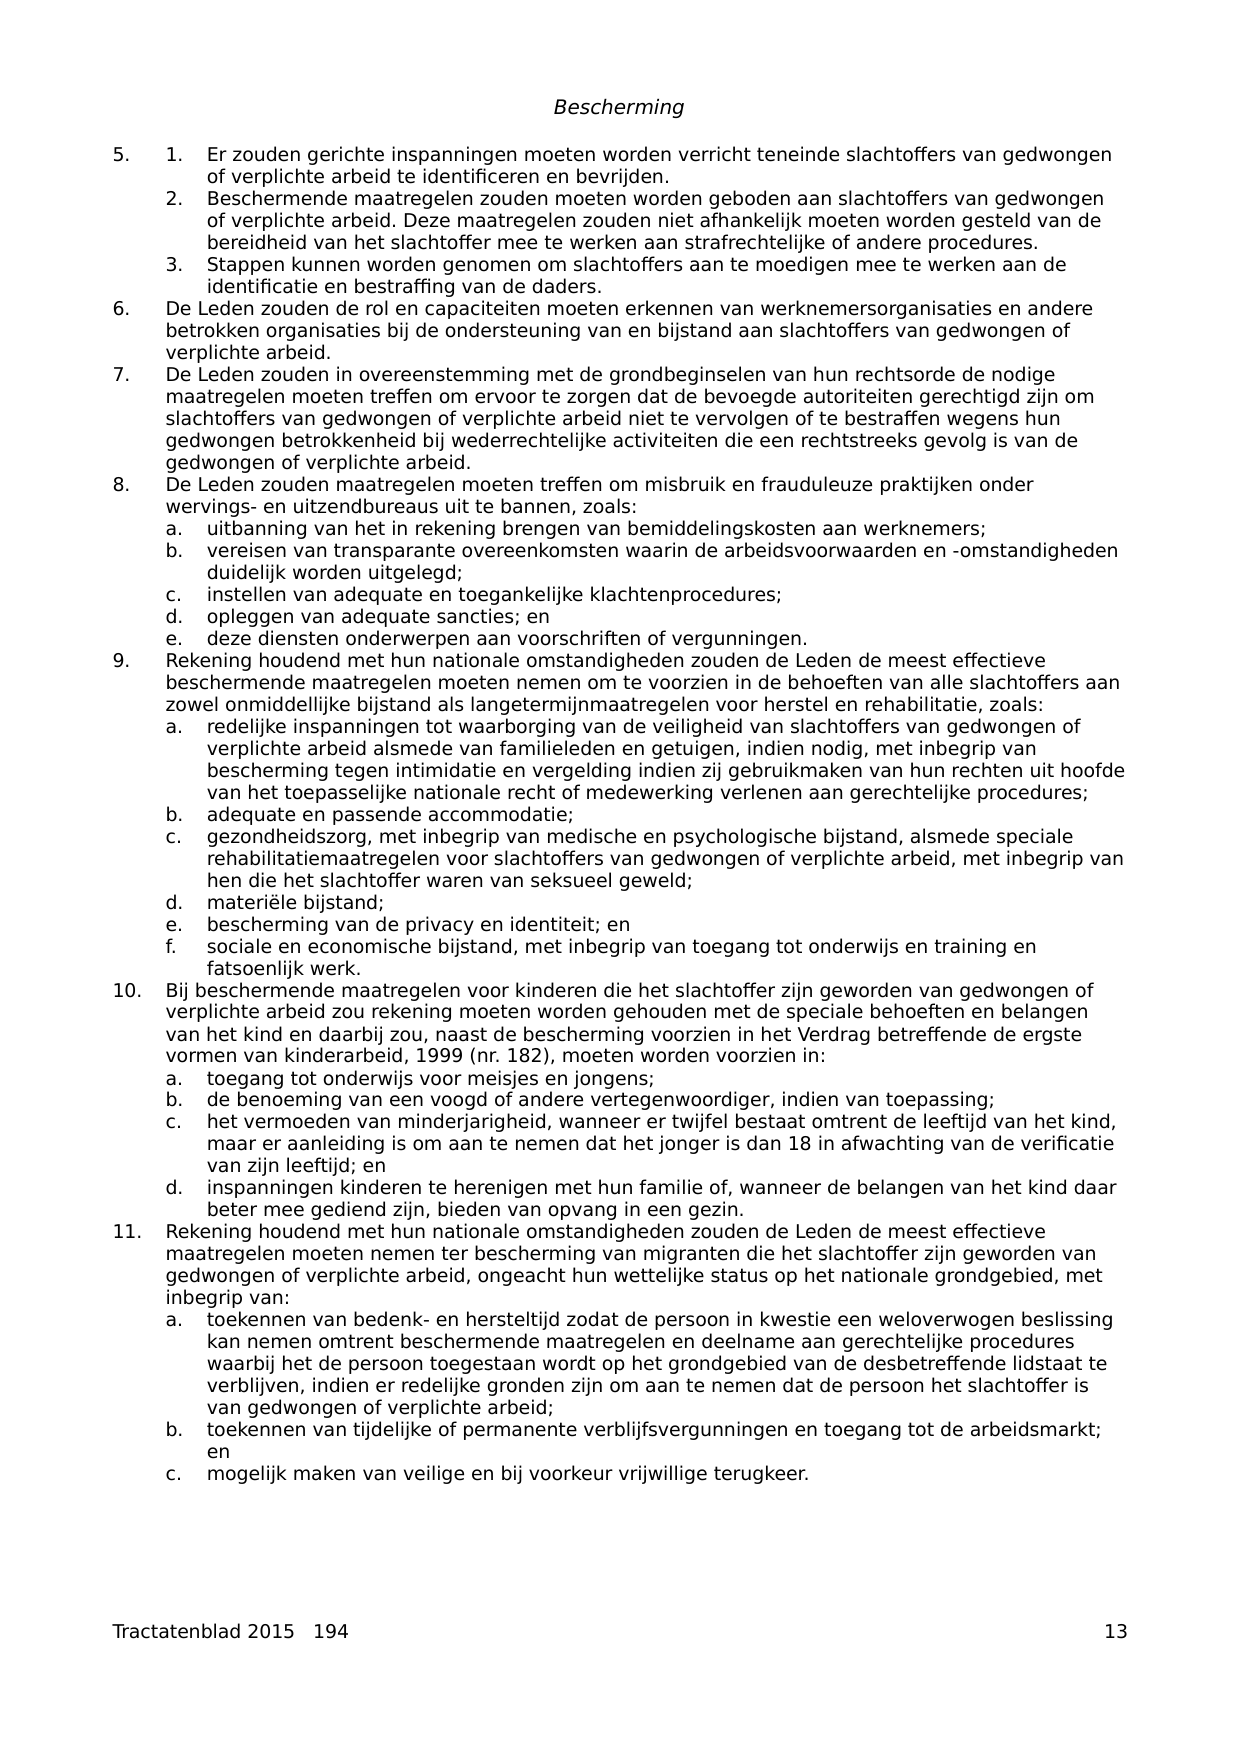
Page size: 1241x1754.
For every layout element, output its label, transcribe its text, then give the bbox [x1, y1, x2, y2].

subtitle Bescherming [112, 96, 1128, 119]
text b. adequate en passende accommodatie; [165, 804, 1128, 826]
text c. instellen van adequate en toegankelijke klachtenprocedures; [165, 584, 1128, 606]
text 2. Beschermende maatregelen zouden moeten worden geboden aan slachtoffers van gedwongen of verplichte arbeid. Deze maatregelen zouden niet afhankelijk moeten worden gesteld van de bereidheid van het slachtoffer mee te werken aan strafrechtelijke of andere procedures. [165, 188, 1128, 254]
text a. redelijke inspanningen tot waarborging van de veiligheid van slachtoffers van gedwongen of verplichte arbeid alsmede van familieleden en getuigen, indien nodig, met inbegrip van bescherming tegen intimidatie en vergelding indien zij gebruikmaken van hun rechten uit hoofde van het toepasselijke nationale recht of medewerking verlenen aan gerechtelijke procedures; [165, 716, 1128, 804]
text 9. Rekening houdend met hun nationale omstandigheden zouden de Leden de meest effectieve beschermende maatregelen moeten nemen om te voorzien in de behoeften van alle slachtoffers aan zowel onmiddellijke bijstand als langetermijnmaatregelen voor herstel en rehabilitatie, zoals: [112, 650, 1128, 716]
text 8. De Leden zouden maatregelen moeten treffen om misbruik en frauduleuze praktijken onder wervings- en uitzendbureaus uit te bannen, zoals: [112, 474, 1128, 518]
text 7. De Leden zouden in overeenstemming met de grondbeginselen van hun rechtsorde de nodige maatregelen moeten treffen om ervoor te zorgen dat de bevoegde autoriteiten gerechtigd zijn om slachtoffers van gedwongen of verplichte arbeid niet te vervolgen of te bestraffen wegens hun gedwongen betrokkenheid bij wederrechtelijke activiteiten die een rechtstreeks gevolg is van de gedwongen of verplichte arbeid. [112, 364, 1128, 474]
text d. opleggen van adequate sancties; en [165, 606, 1128, 628]
text a. uitbanning van het in rekening brengen van bemiddelingskosten aan werknemers; [165, 518, 1128, 540]
text 10. Bij beschermende maatregelen voor kinderen die het slachtoffer zijn geworden van gedwongen of verplichte arbeid zou rekening moeten worden gehouden met de speciale behoeften en belangen van het kind en daarbij zou, naast de bescherming voorzien in het Verdrag betreffende de ergste vormen van kinderarbeid, 1999 (nr. 182), moeten worden voorzien in: [112, 979, 1128, 1067]
text a. toekennen van bedenk- en hersteltijd zodat de persoon in kwestie een weloverwogen beslissing kan nemen omtrent beschermende maatregelen en deelname aan gerechtelijke procedures waarbij het de persoon toegestaan wordt op het grondgebied van de desbetreffende lidstaat te verblijven, indien er redelijke gronden zijn om aan te nemen dat de persoon het slachtoffer is van gedwongen of verplichte arbeid; [165, 1309, 1128, 1419]
text c. gezondheidszorg, met inbegrip van medische en psychologische bijstand, alsmede speciale rehabilitatiemaatregelen voor slachtoffers van gedwongen of verplichte arbeid, met inbegrip van hen die het slachtoffer waren van seksueel geweld; [165, 826, 1128, 892]
text 11. Rekening houdend met hun nationale omstandigheden zouden de Leden de meest effectieve maatregelen moeten nemen ter bescherming van migranten die het slachtoffer zijn geworden van gedwongen of verplichte arbeid, ongeacht hun wettelijke status op het nationale grondgebied, met inbegrip van: [112, 1221, 1128, 1309]
text d. materiële bijstand; [165, 892, 1128, 913]
text 5. 1. Er zouden gerichte inspanningen moeten worden verricht teneinde slachtoffers van gedwongen of verplichte arbeid te identificeren en bevrijden. [112, 144, 1128, 188]
text c. het vermoeden van minderjarigheid, wanneer er twijfel bestaat omtrent de leeftijd van het kind, maar er aanleiding is om aan te nemen dat het jonger is dan 18 in afwachting van de verificatie van zijn leeftijd; en [165, 1111, 1128, 1177]
text 6. De Leden zouden de rol en capaciteiten moeten erkennen van werknemersorganisaties en andere betrokken organisaties bij de ondersteuning van en bijstand aan slachtoffers van gedwongen of verplichte arbeid. [112, 298, 1128, 364]
text a. toegang tot onderwijs voor meisjes en jongens; [165, 1067, 1128, 1089]
text b. toekennen van tijdelijke of permanente verblijfsvergunningen en toegang tot de arbeidsmarkt; en [165, 1419, 1128, 1463]
text f. sociale en economische bijstand, met inbegrip van toegang tot onderwijs en training en fatsoenlijk werk. [165, 936, 1128, 979]
text b. de benoeming van een voogd of andere vertegenwoordiger, indien van toepassing; [165, 1089, 1128, 1111]
text b. vereisen van transparante overeenkomsten waarin de arbeidsvoorwaarden en -omstandigheden duidelijk worden uitgelegd; [165, 540, 1128, 584]
text e. bescherming van de privacy en identiteit; en [165, 913, 1128, 936]
text c. mogelijk maken van veilige en bij voorkeur vrijwillige terugkeer. [165, 1463, 1128, 1485]
text d. inspanningen kinderen te herenigen met hun familie of, wanneer de belangen van het kind daar beter mee gediend zijn, bieden van opvang in een gezin. [165, 1177, 1128, 1221]
text 3. Stappen kunnen worden genomen om slachtoffers aan te moedigen mee te werken aan de identificatie en bestraffing van de daders. [165, 254, 1128, 298]
text e. deze diensten onderwerpen aan voorschriften of vergunningen. [165, 628, 1128, 650]
